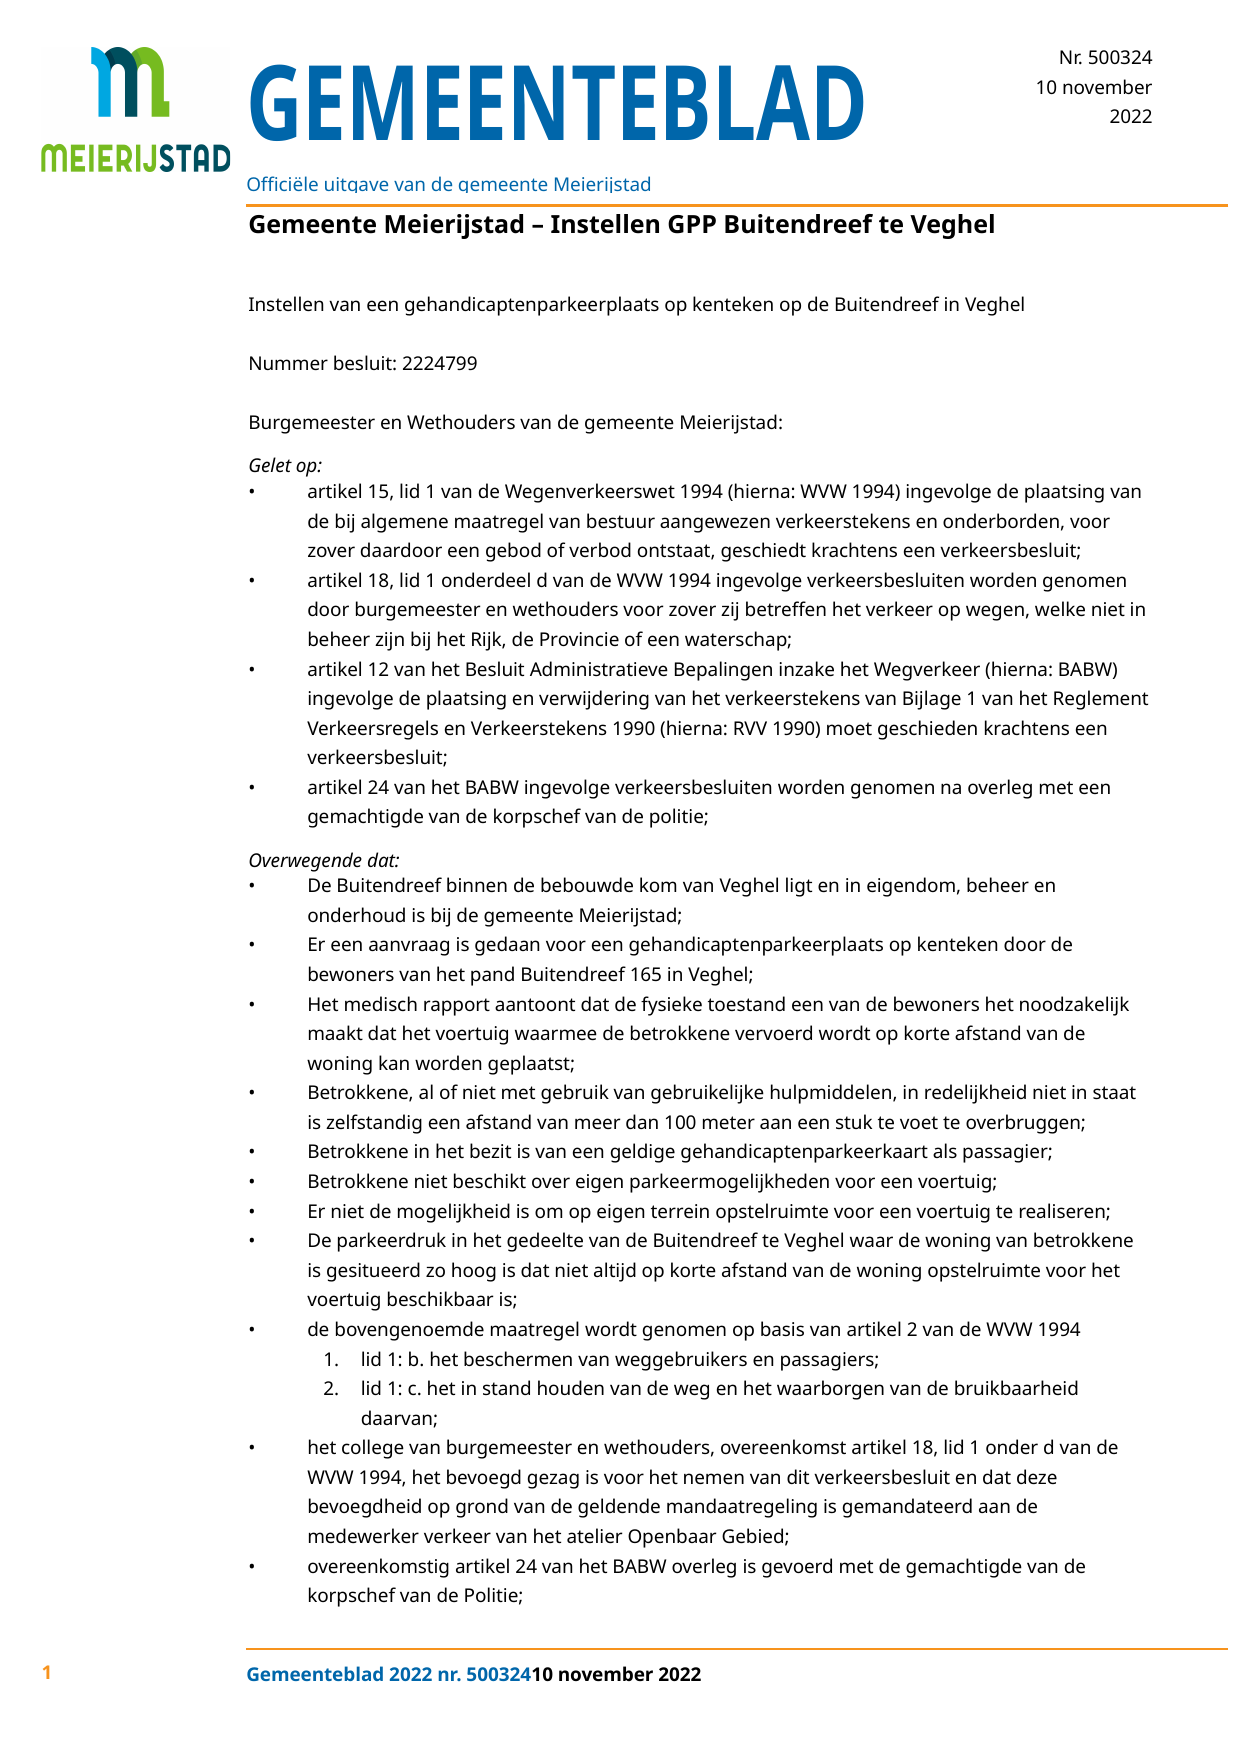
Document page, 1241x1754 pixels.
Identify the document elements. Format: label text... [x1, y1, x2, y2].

list Het medisch rapport aantoont dat de fysieke toestand een van de bewoners het noodzakelijk maakt dat het voertuig waarmee de betrokkene vervoerd wordt op korte afstand van de woning kan worden geplaatst; [248, 991, 1152, 1076]
list artikel 15, lid 1 van de Wegenverkeerswet 1994 (hierna: WVW 1994) ingevolge de plaatsing van de bij algemene maatregel van bestuur aangewezen verkeerstekens en onderborden, voor zover daardoor een gebod of verbod ontstaat, geschiedt krachtens een verkeersbesluit; [248, 478, 1152, 563]
list lid 1: c. het in stand houden van de weg en het waarborgen van de bruikbaarheid daarvan; [323, 1375, 1152, 1431]
list artikel 12 van het Besluit Administratieve Bepalingen inzake het Wegverkeer (hierna: BABW) ingevolge de plaatsing en verwijdering van het verkeerstekens van Bijlage 1 van het Reglement Verkeersregels en Verkeerstekens 1990 (hierna: RVV 1990) moet geschieden krachtens een verkeersbesluit; [248, 656, 1152, 770]
list Betrokkene in het bezit is van een geldige gehandicaptenparkeerkaart als passagier; [248, 1139, 1152, 1164]
text Instellen van een gehandicaptenparkeerplaats op kenteken op de Buitendreef in Veghel [248, 291, 1152, 317]
list Er een aanvraag is gedaan voor een gehandicaptenparkeerplaats op kenteken door de bewoners van het pand Buitendreef 165 in Veghel; [248, 932, 1152, 987]
text Overwegende dat: [248, 847, 1152, 872]
list artikel 18, lid 1 onderdeel d van de WVW 1994 ingevolge verkeersbesluiten worden genomen door burgemeester en wethouders voor zover zij betreffen het verkeer op wegen, welke niet in beheer zijn bij het Rijk, de Provincie of een waterschap; [248, 567, 1152, 652]
text Burgemeester en Wethouders van de gemeente Meierijstad: [248, 409, 1152, 435]
text Nummer besluit: 2224799 [248, 350, 1152, 376]
list Er niet de mogelijkheid is om op eigen terrein opstelruimte voor een voertuig te realiseren; [248, 1198, 1152, 1224]
text Gemeente Meierijstad – Instellen GPP Buitendreef te Veghel [248, 207, 1152, 241]
list overeenkomstig artikel 24 van het BABW overleg is gevoerd met de gemachtigde van de korpschef van de Politie; [248, 1553, 1152, 1608]
picture [41, 47, 231, 172]
text Gelet op: [248, 452, 1152, 478]
list Betrokkene niet beschikt over eigen parkeermogelijkheden voor een voertuig; [248, 1168, 1152, 1194]
list lid 1: b. het beschermen van weggebruikers en passagiers; [323, 1346, 1152, 1372]
list artikel 24 van het BABW ingevolge verkeersbesluiten worden genomen na overleg met een gemachtigde van de korpschef van de politie; [248, 774, 1152, 829]
list het college van burgemeester en wethouders, overeenkomst artikel 18, lid 1 onder d van de WVW 1994, het bevoegd gezag is voor het nemen van dit verkeersbesluit en dat deze bevoegdheid op grond van de geldende mandaatregeling is gemandateerd aan de medewerker verkeer van het atelier Openbaar Gebied; [248, 1434, 1152, 1549]
list De Buitendreef binnen de bebouwde kom van Veghel ligt en in eigendom, beheer en onderhoud is bij de gemeente Meierijstad; [248, 872, 1152, 928]
list de bovengenoemde maatregel wordt genomen op basis van artikel 2 van de WVW 1994 [248, 1316, 1152, 1342]
list De parkeerdruk in het gedeelte van de Buitendreef te Veghel waar de woning van betrokkene is gesitueerd zo hoog is dat niet altijd op korte afstand van de woning opstelruimte voor het voertuig beschikbaar is; [248, 1227, 1152, 1312]
list Betrokkene, al of niet met gebruik van gebruikelijke hulpmiddelen, in redelijkheid niet in staat is zelfstandig een afstand van meer dan 100 meter aan een stuk te voet te overbruggen; [248, 1079, 1152, 1135]
